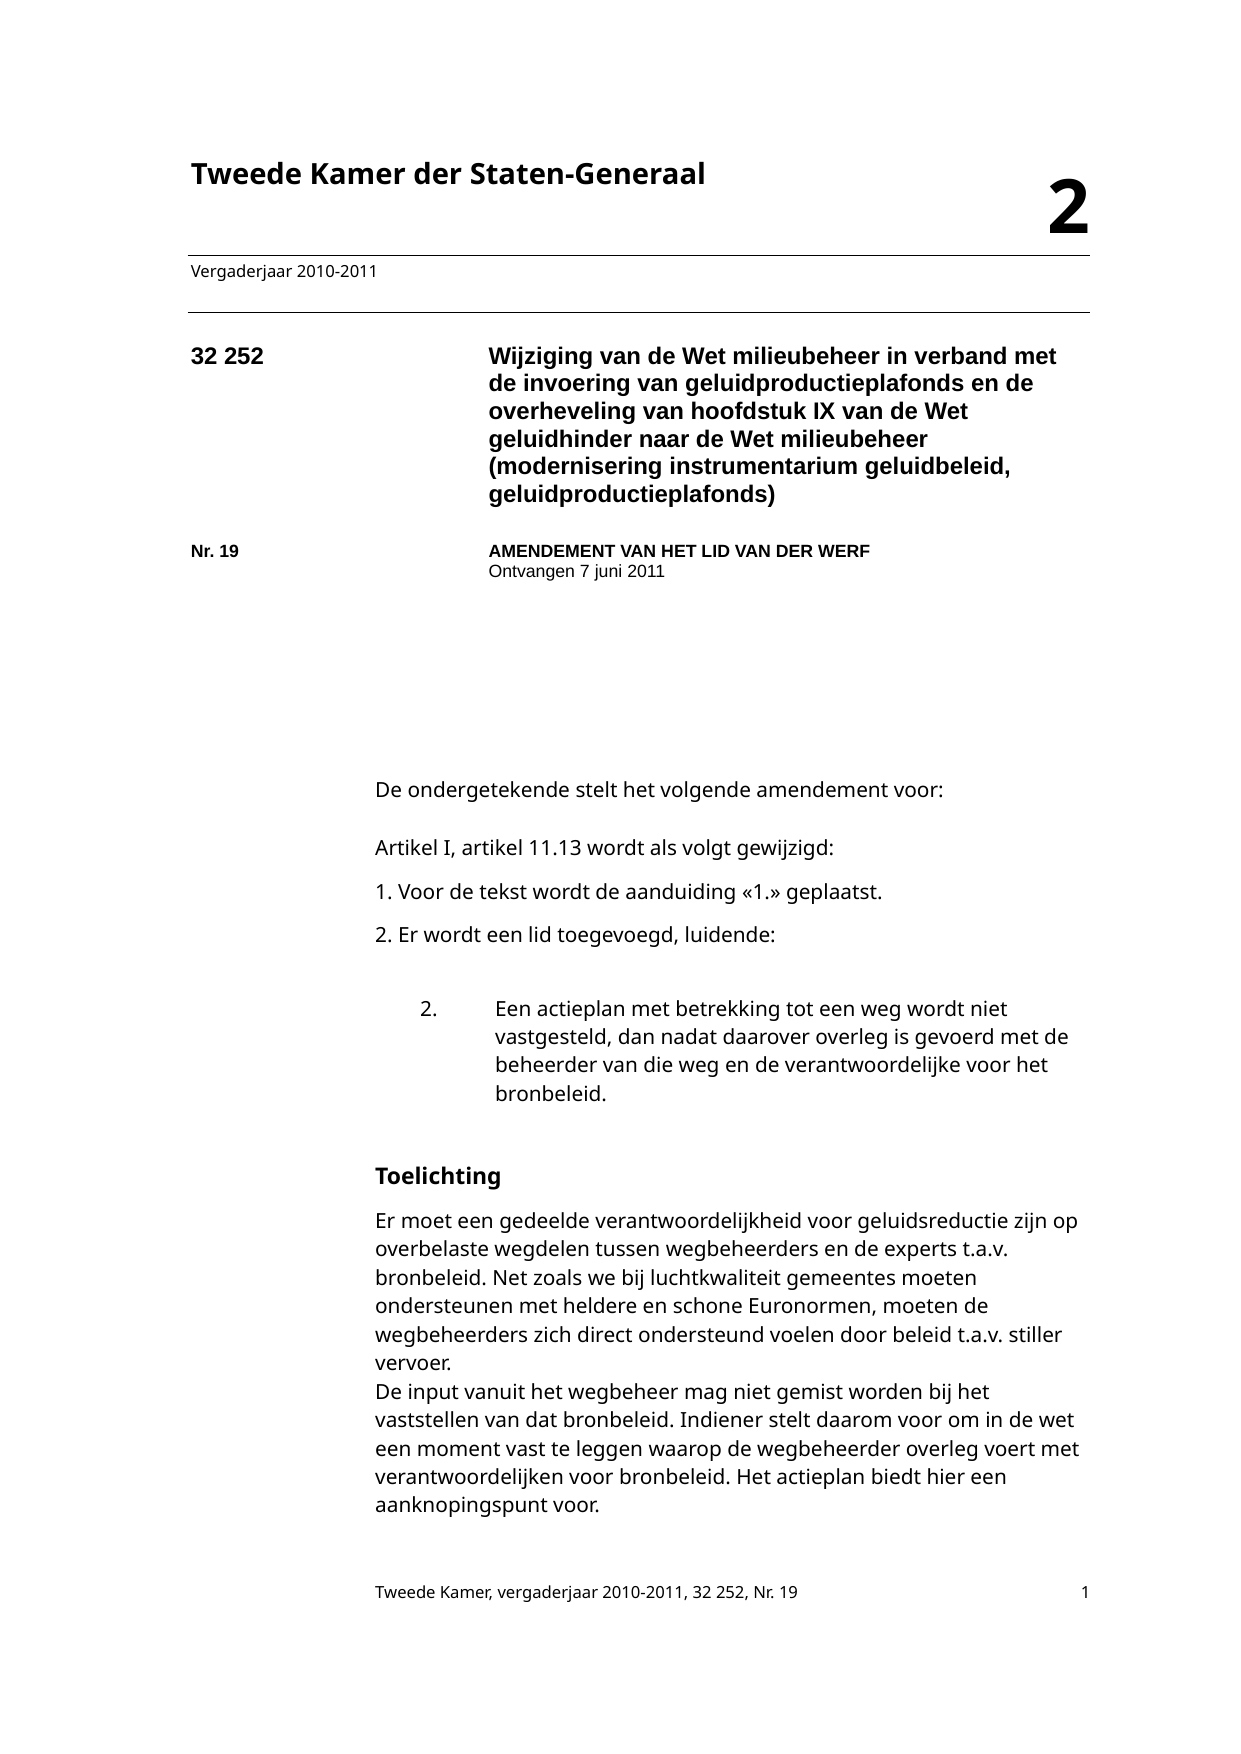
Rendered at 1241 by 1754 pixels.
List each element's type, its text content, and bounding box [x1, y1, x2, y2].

table_cell Wijziging van de Wet milieubeheer in verband met de invoering van geluidproductieplafonds en de overheveling van hoofdstuk IX van de Wet geluidhinder naar de Wet milieubeheer (modernisering instrumentarium geluidbeleid, geluidproductieplafonds) [485, 339, 1090, 537]
text Artikel I, artikel 11.13 wordt als volgt gewijzigd: [375, 833, 1090, 862]
text De input vanuit het wegbeheer mag niet gemist worden bij het vaststellen van dat bronbeleid. Indiener stelt daarom voor om in de wet een moment vast te leggen waarop de wegbeheerder overleg voert met verantwoordelijken voor bronbeleid. Het actieplan biedt hier een aanknopingspunt voor. [375, 1377, 1090, 1519]
table_cell [188, 313, 485, 339]
table_cell [485, 256, 1090, 312]
text Er moet een gedeelde verantwoordelijkheid voor geluidsreductie zijn op overbelaste wegdelen tussen wegbeheerders en de experts t.a.v. bronbeleid. Net zoals we bij luchtkwaliteit gemeentes moeten ondersteunen met heldere en schone Euronormen, moeten de wegbeheerders zich direct ondersteund voelen door beleid t.a.v. stiller vervoer. [375, 1206, 1090, 1377]
table_cell [485, 313, 1090, 339]
list Een actieplan met betrekking tot een weg wordt niet vastgesteld, dan nadat daarover overleg is gevoerd met de beheerder van die weg en de verantwoordelijke voor het bronbeleid. [420, 994, 1090, 1107]
text 1. Voor de tekst wordt de aanduiding «1.» geplaatst. [375, 877, 1090, 905]
table_header 2 [910, 150, 1090, 255]
table_cell AMENDEMENT VAN HET LID VAN DER WERF Ontvangen 7 juni 2011 [485, 538, 1090, 656]
subtitle Toelichting [375, 1160, 1090, 1191]
table_header Tweede Kamer der Staten-Generaal [188, 150, 909, 255]
table_cell 32 252 [188, 339, 485, 537]
text 2. Er wordt een lid toegevoegd, luidende: [375, 920, 1090, 949]
table_cell Nr. 19 [188, 538, 485, 656]
table_cell Vergaderjaar 2010-2011 [188, 256, 485, 312]
text De ondergetekende stelt het volgende amendement voor: [375, 775, 1090, 803]
